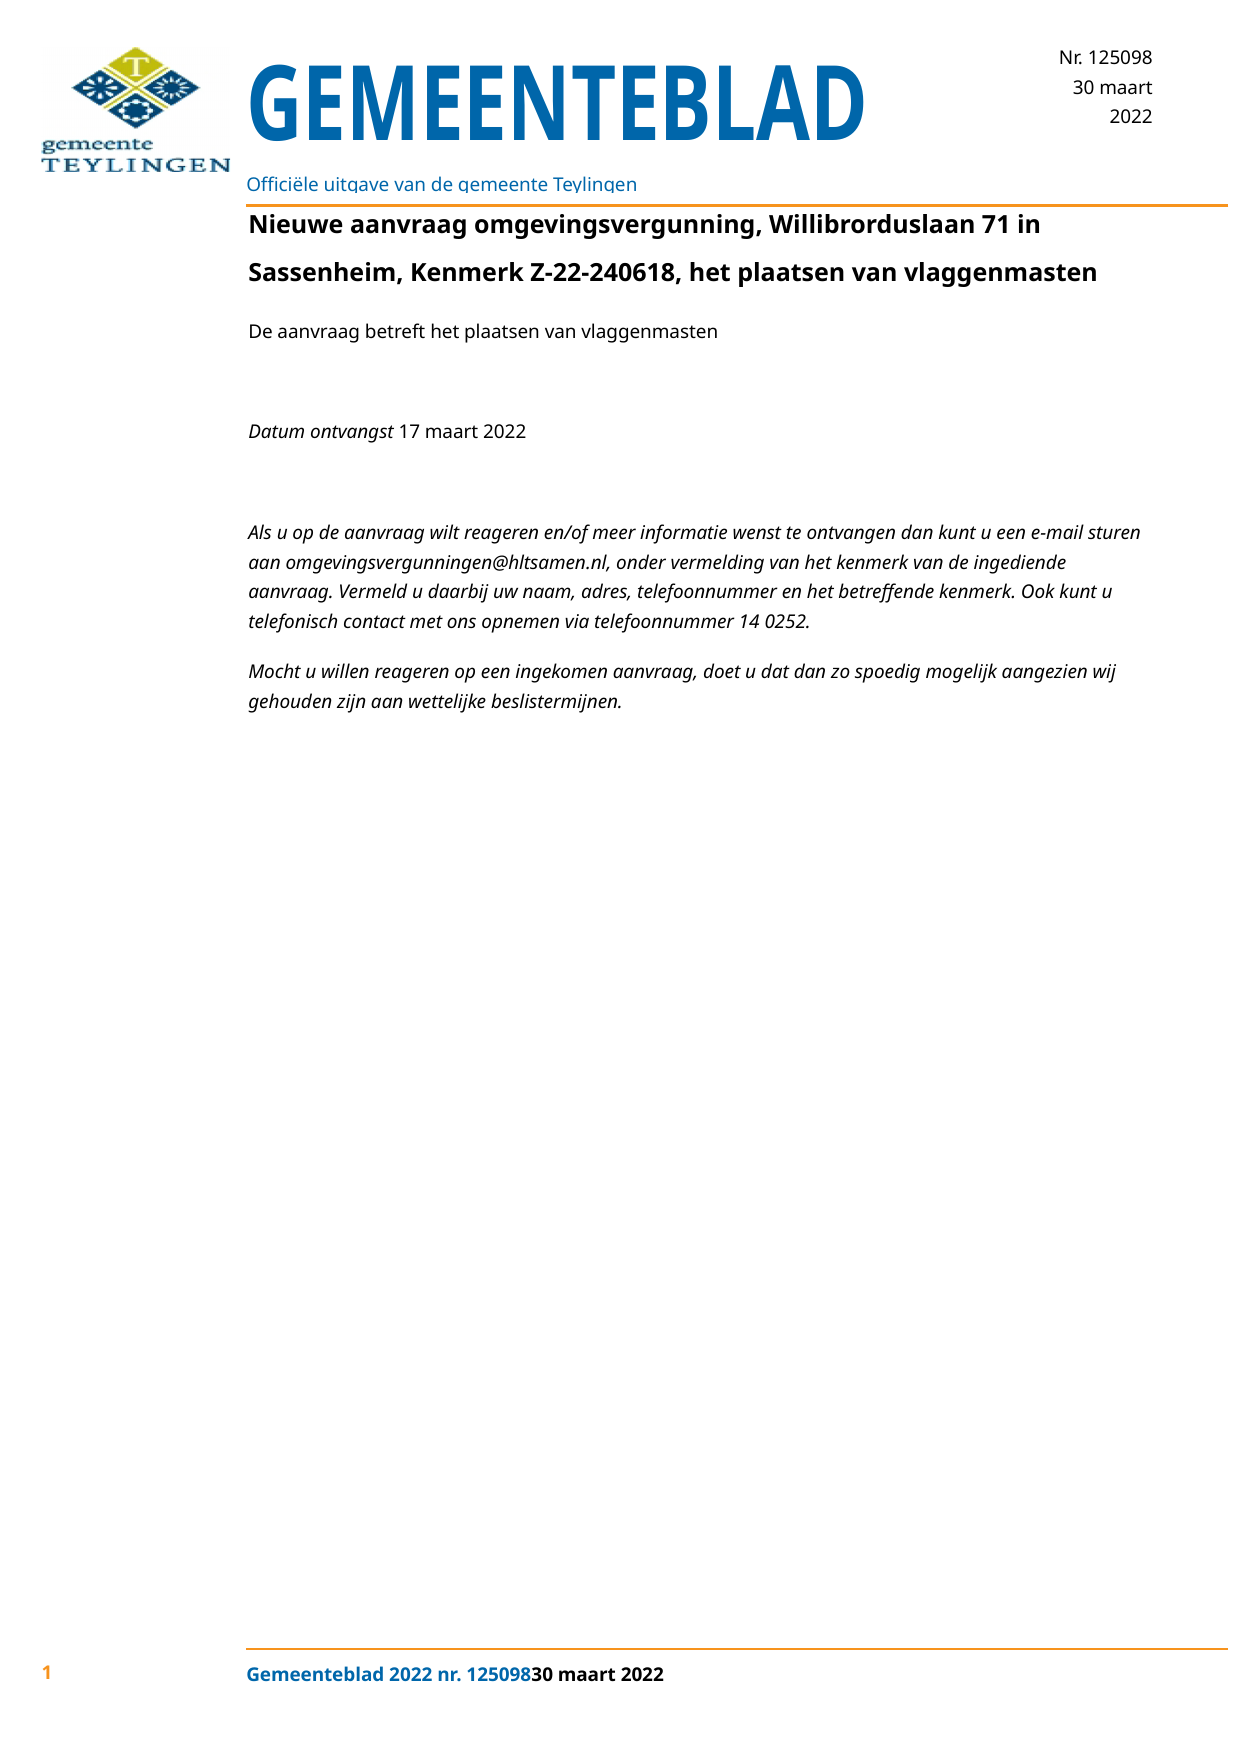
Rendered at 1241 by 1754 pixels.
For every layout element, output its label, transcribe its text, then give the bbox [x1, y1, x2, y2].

text De aanvraag betreft het plaatsen van vlaggenmasten [248, 318, 1152, 344]
picture [41, 47, 231, 172]
text Datum ontvangst 17 maart 2022 [248, 419, 1152, 444]
text Mocht u willen reageren op een ingekomen aanvraag, doet u dat dan zo spoedig mogelijk aangezien wij gehouden zijn aan wettelijke beslistermijnen. [248, 659, 1152, 714]
text Als u op de aanvraag wilt reageren en/of meer informatie wenst te ontvangen dan kunt u een e-mail sturen aan omgevingsvergunningen@hltsamen.nl, onder vermelding van het kenmerk van de ingediende aanvraag. Vermeld u daarbij uw naam, adres, telefoonnummer en het betreffende kenmerk. Ook kunt u telefonisch contact met ons opnemen via telefoonnummer 14 0252. [248, 519, 1152, 634]
text Nieuwe aanvraag omgevingsvergunning, Willibrorduslaan 71 in Sassenheim, Kenmerk Z-22-240618, het plaatsen van vlaggenmasten [248, 207, 1152, 288]
